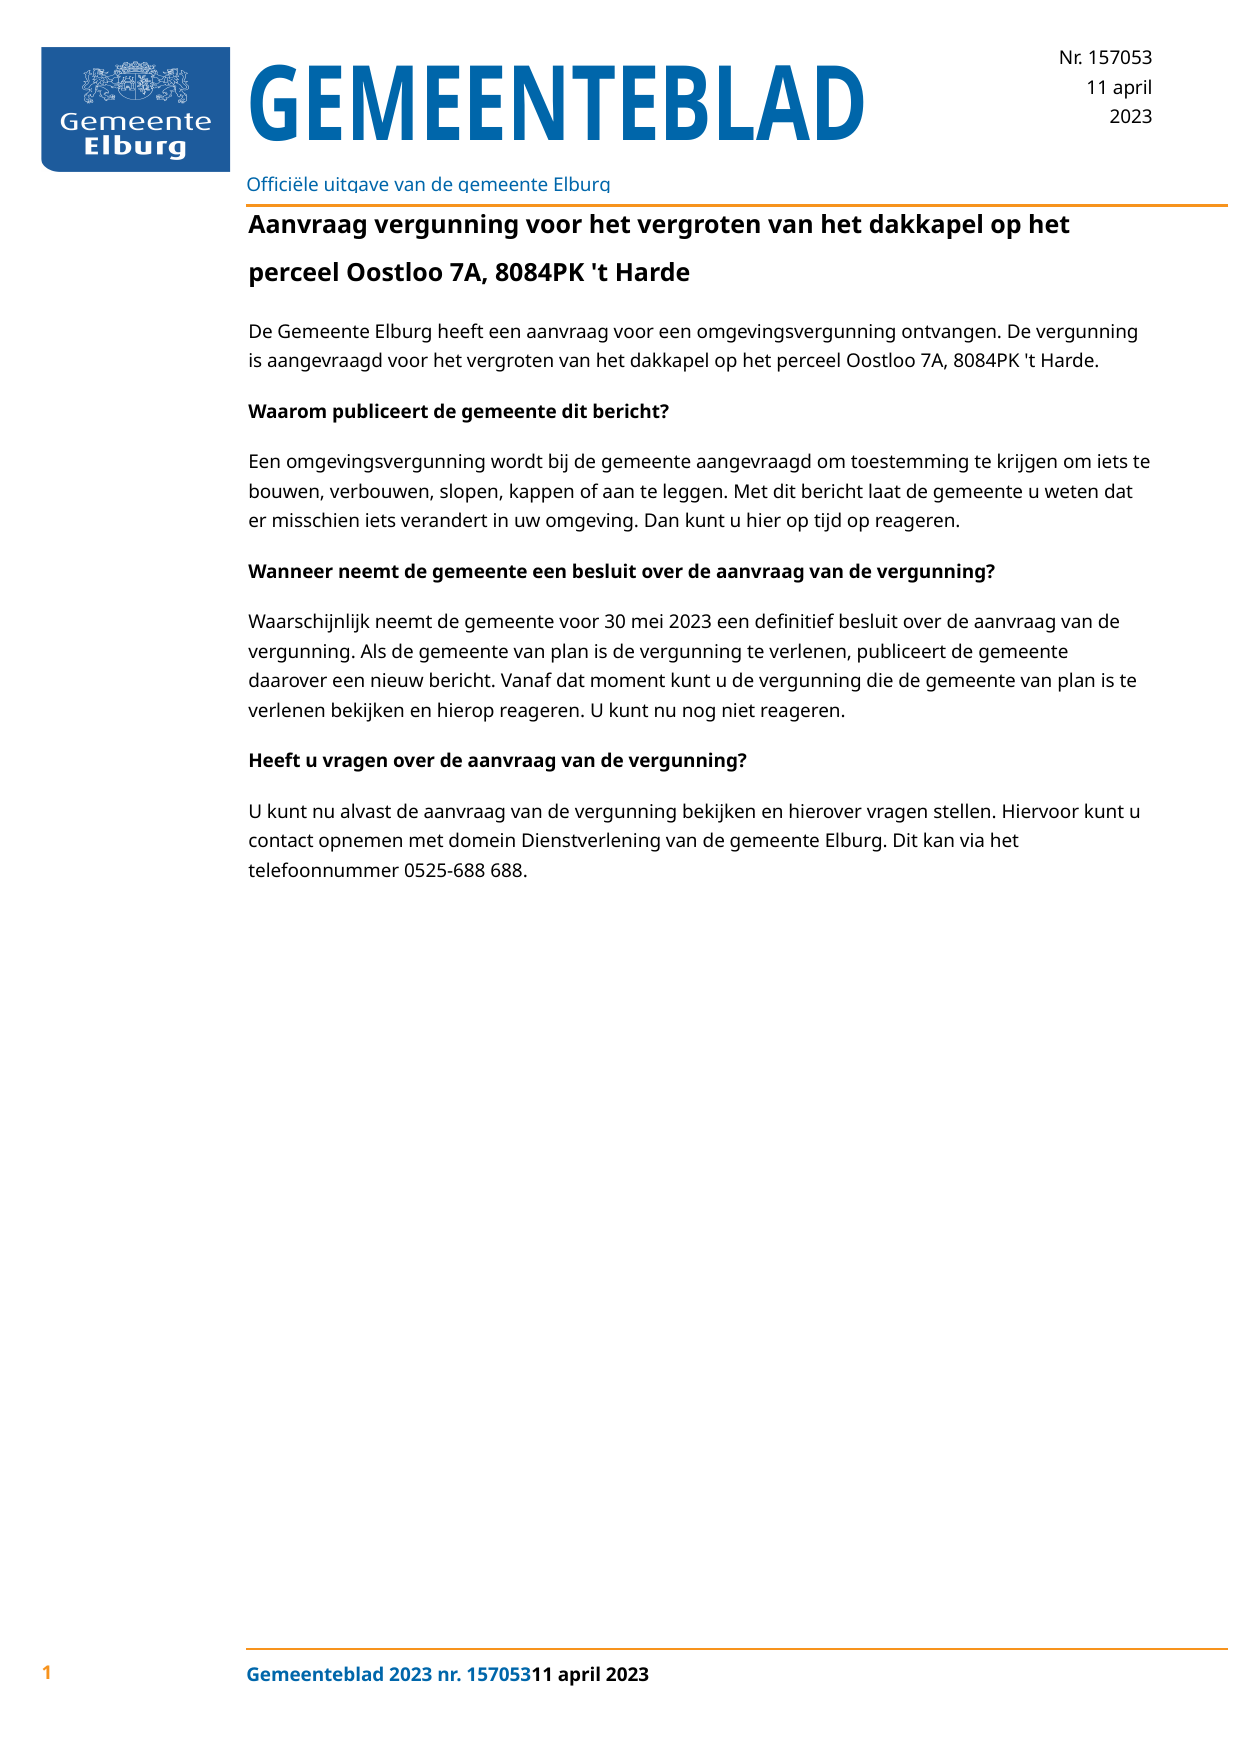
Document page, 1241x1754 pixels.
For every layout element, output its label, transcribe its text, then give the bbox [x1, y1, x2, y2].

text U kunt nu alvast de aanvraag van de vergunning bekijken en hierover vragen stellen. Hiervoor kunt u contact opnemen met domein Dienstverlening van de gemeente Elburg. Dit kan via het telefoonnummer 0525-688 688. [248, 798, 1152, 883]
text De Gemeente Elburg heeft een aanvraag voor een omgevingsvergunning ontvangen. De vergunning is aangevraagd voor het vergroten van het dakkapel op het perceel Oostloo 7A, 8084PK 't Harde. [248, 318, 1152, 373]
text Aanvraag vergunning voor het vergroten van het dakkapel op het perceel Oostloo 7A, 8084PK 't Harde [248, 207, 1152, 288]
text Waarom publiceert de gemeente dit bericht? [248, 398, 1152, 424]
text Heeft u vragen over de aanvraag van de vergunning? [248, 747, 1152, 773]
text Een omgevingsvergunning wordt bij de gemeente aangevraagd om toestemming te krijgen om iets te bouwen, verbouwen, slopen, kappen of aan te leggen. Met dit bericht laat de gemeente u weten dat er misschien iets verandert in uw omgeving. Dan kunt u hier op tijd op reageren. [248, 448, 1152, 533]
text Waarschijnlijk neemt de gemeente voor 30 mei 2023 een definitief besluit over de aanvraag van de vergunning. Als de gemeente van plan is de vergunning te verlenen, publiceert de gemeente daarover een nieuw bericht. Vanaf dat moment kunt u de vergunning die de gemeente van plan is te verlenen bekijken en hierop reageren. U kunt nu nog niet reageren. [248, 608, 1152, 723]
text Wanneer neemt de gemeente een besluit over de aanvraag van de vergunning? [248, 558, 1152, 584]
picture [41, 47, 231, 172]
